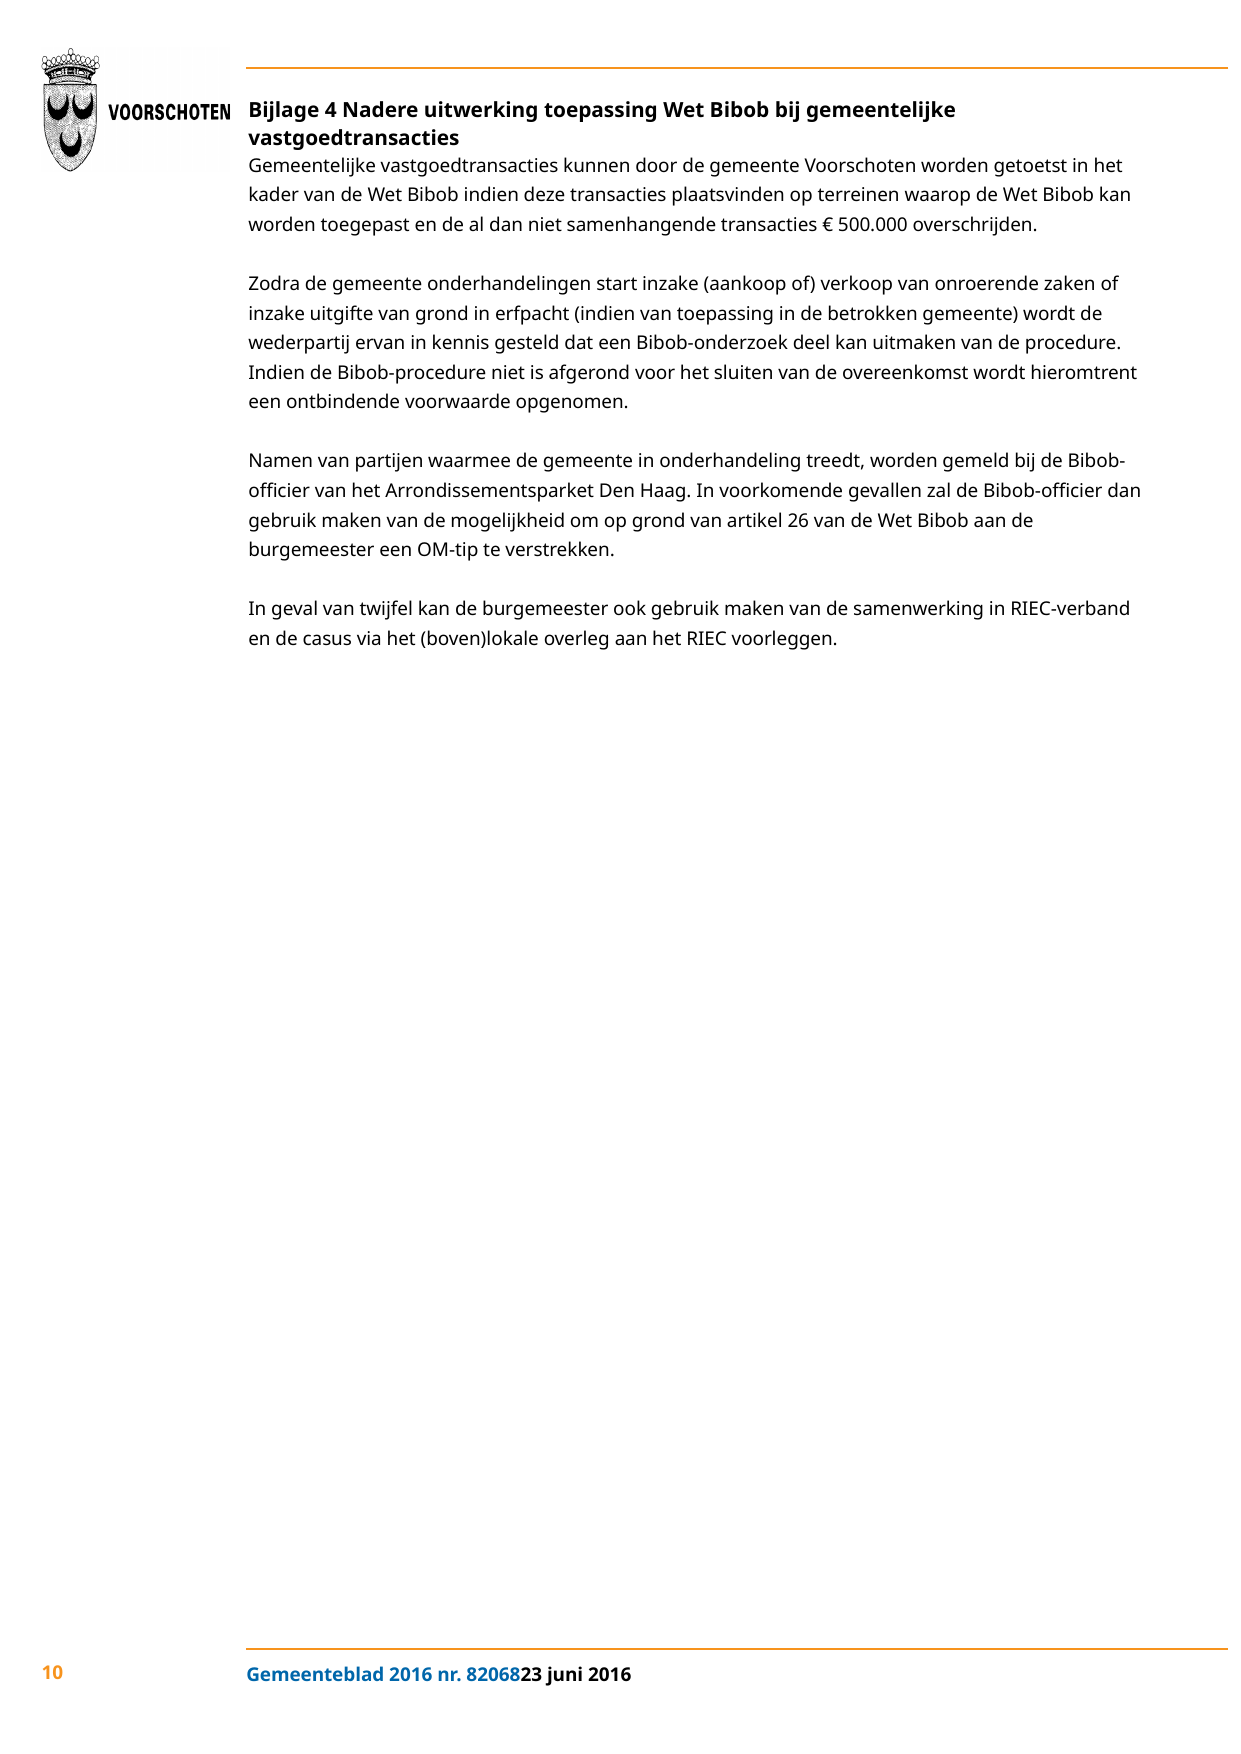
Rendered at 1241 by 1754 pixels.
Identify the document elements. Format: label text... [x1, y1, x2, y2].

picture [41, 47, 231, 172]
text In geval van twijfel kan de burgemeester ook gebruik maken van de samenwerking in RIEC-verband en de casus via het (boven)lokale overleg aan het RIEC voorleggen. [248, 596, 1152, 651]
text Gemeentelijke vastgoedtransacties kunnen door de gemeente Voorschoten worden getoetst in het kader van de Wet Bibob indien deze transacties plaatsvinden op terreinen waarop de Wet Bibob kan worden toegepast en de al dan niet samenhangende transacties € 500.000 overschrijden. [248, 152, 1152, 237]
text Zodra de gemeente onderhandelingen start inzake (aankoop of) verkoop van onroerende zaken of inzake uitgifte van grond in erfpacht (indien van toepassing in de betrokken gemeente) wordt de wederpartij ervan in kennis gesteld dat een Bibob-onderzoek deel kan uitmaken van de procedure. Indien de Bibob-procedure niet is afgerond voor het sluiten van de overeenkomst wordt hieromtrent een ontbindende voorwaarde opgenomen. [248, 270, 1152, 414]
text Bijlage 4 Nadere uitwerking toepassing Wet Bibob bij gemeentelijke vastgoedtransacties [248, 95, 1152, 152]
text Namen van partijen waarmee de gemeente in onderhandeling treedt, worden gemeld bij de Bibob-officier van het Arrondissementsparket Den Haag. In voorkomende gevallen zal de Bibob-officier dan gebruik maken van de mogelijkheid om op grond van artikel 26 van de Wet Bibob aan de burgemeester een OM-tip te verstrekken. [248, 448, 1152, 562]
